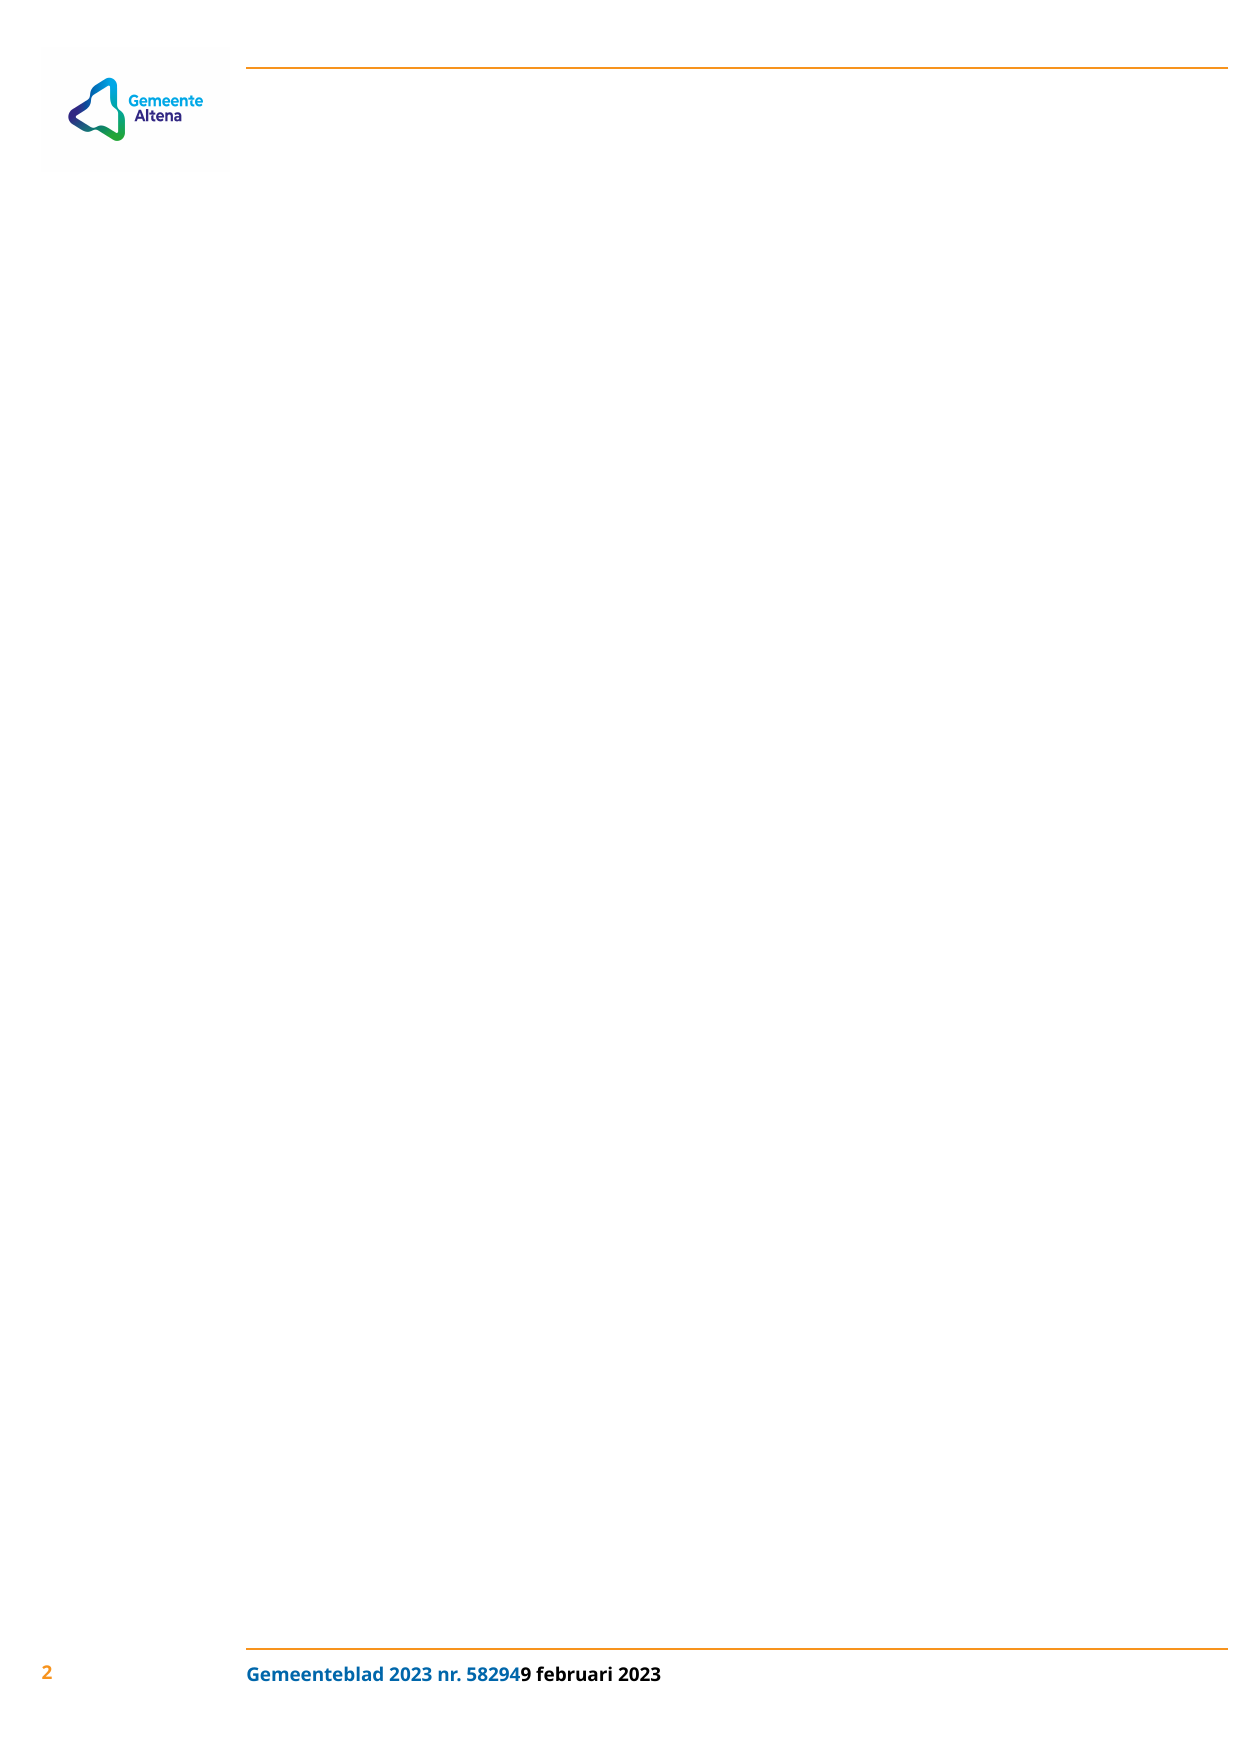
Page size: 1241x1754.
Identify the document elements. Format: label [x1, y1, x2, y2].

picture [41, 47, 231, 172]
